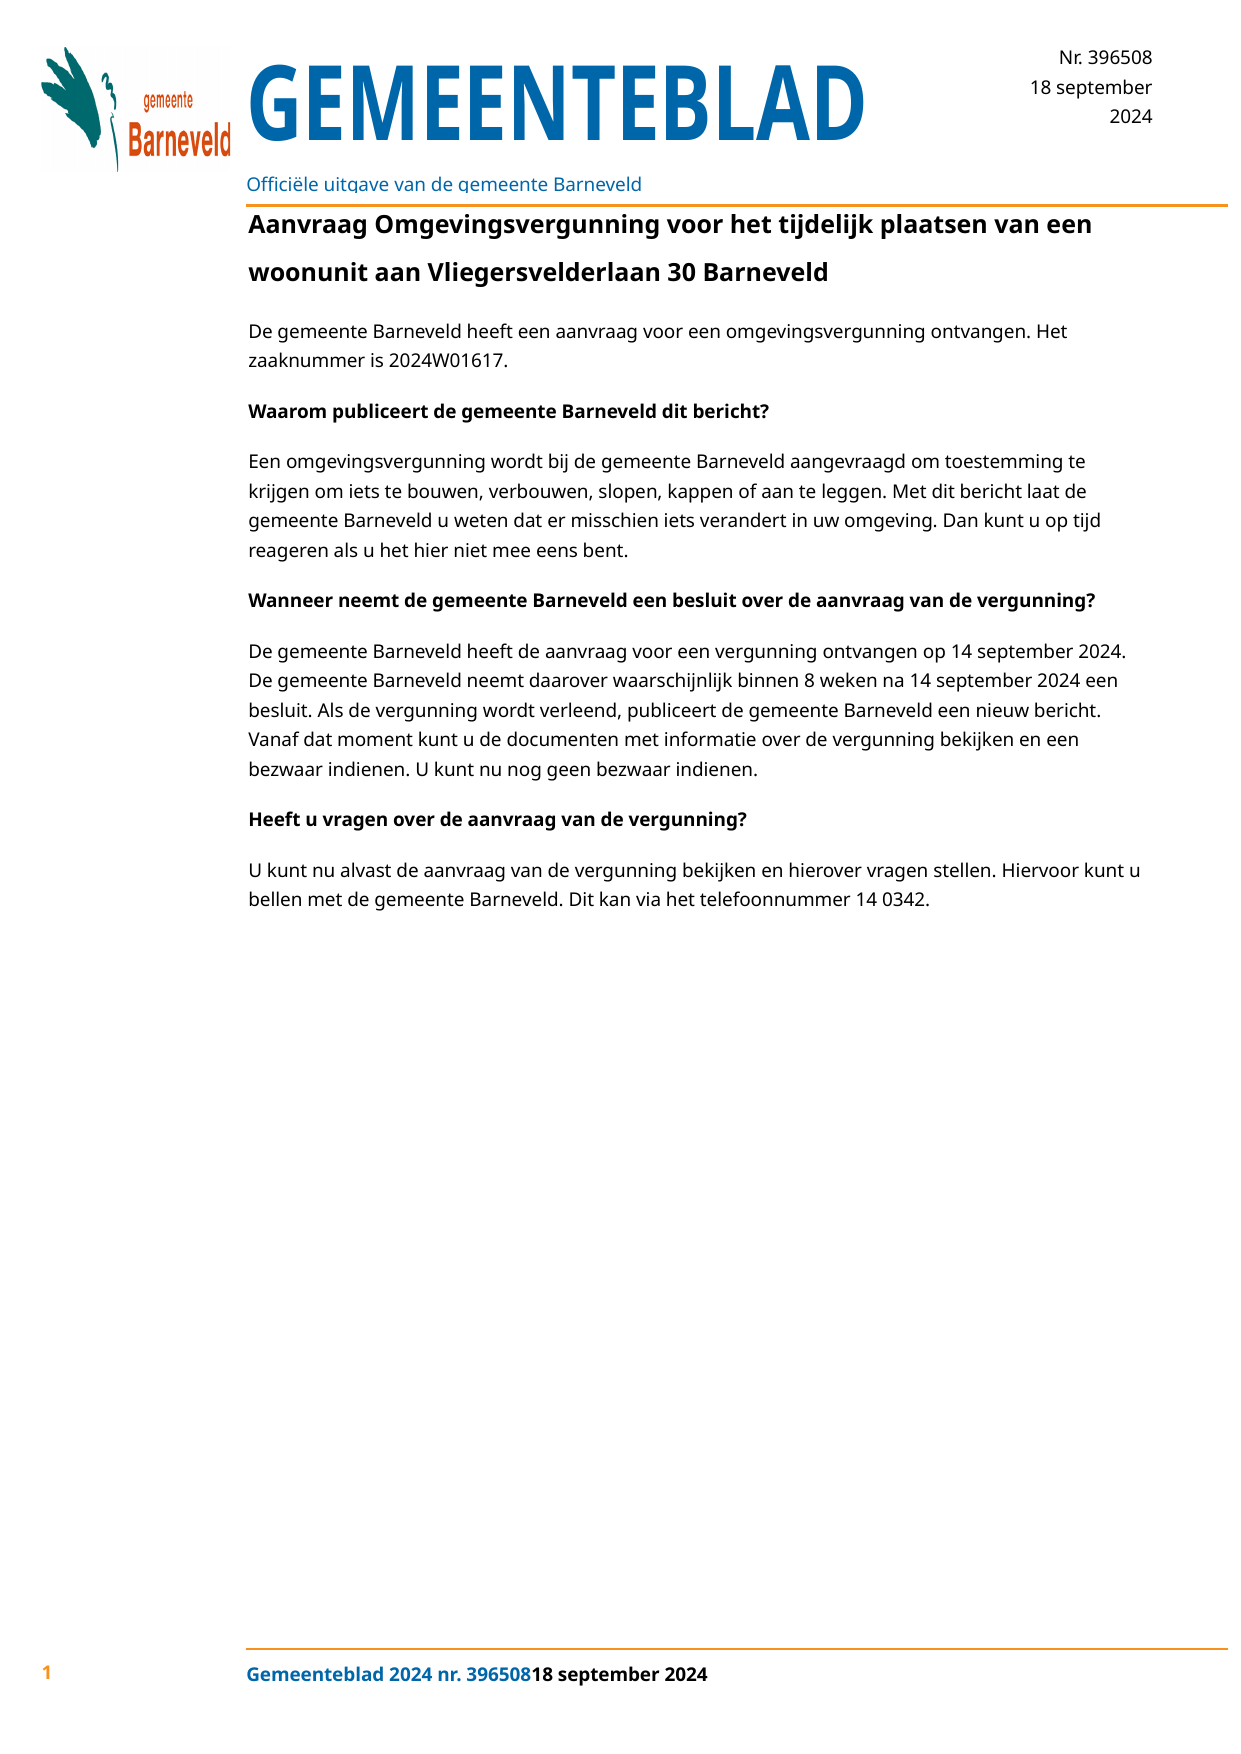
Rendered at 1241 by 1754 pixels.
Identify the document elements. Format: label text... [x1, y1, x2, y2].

text De gemeente Barneveld heeft de aanvraag voor een vergunning ontvangen op 14 september 2024. De gemeente Barneveld neemt daarover waarschijnlijk binnen 8 weken na 14 september 2024 een besluit. Als de vergunning wordt verleend, publiceert de gemeente Barneveld een nieuw bericht. Vanaf dat moment kunt u de documenten met informatie over de vergunning bekijken en een bezwaar indienen. U kunt nu nog geen bezwaar indienen. [248, 638, 1152, 782]
text U kunt nu alvast de aanvraag van de vergunning bekijken en hierover vragen stellen. Hiervoor kunt u bellen met de gemeente Barneveld. Dit kan via het telefoonnummer 14 0342. [248, 857, 1152, 912]
text Heeft u vragen over de aanvraag van de vergunning? [248, 807, 1152, 832]
text Aanvraag Omgevingsvergunning voor het tijdelijk plaatsen van een woonunit aan Vliegersvelderlaan 30 Barneveld [248, 207, 1152, 288]
text Waarom publiceert de gemeente Barneveld dit bericht? [248, 398, 1152, 424]
picture [41, 47, 231, 172]
text Wanneer neemt de gemeente Barneveld een besluit over de aanvraag van de vergunning? [248, 587, 1152, 613]
text De gemeente Barneveld heeft een aanvraag voor een omgevingsvergunning ontvangen. Het zaaknummer is 2024W01617. [248, 318, 1152, 373]
text Een omgevingsvergunning wordt bij de gemeente Barneveld aangevraagd om toestemming te krijgen om iets te bouwen, verbouwen, slopen, kappen of aan te leggen. Met dit bericht laat de gemeente Barneveld u weten dat er misschien iets verandert in uw omgeving. Dan kunt u op tijd reageren als u het hier niet mee eens bent. [248, 448, 1152, 563]
